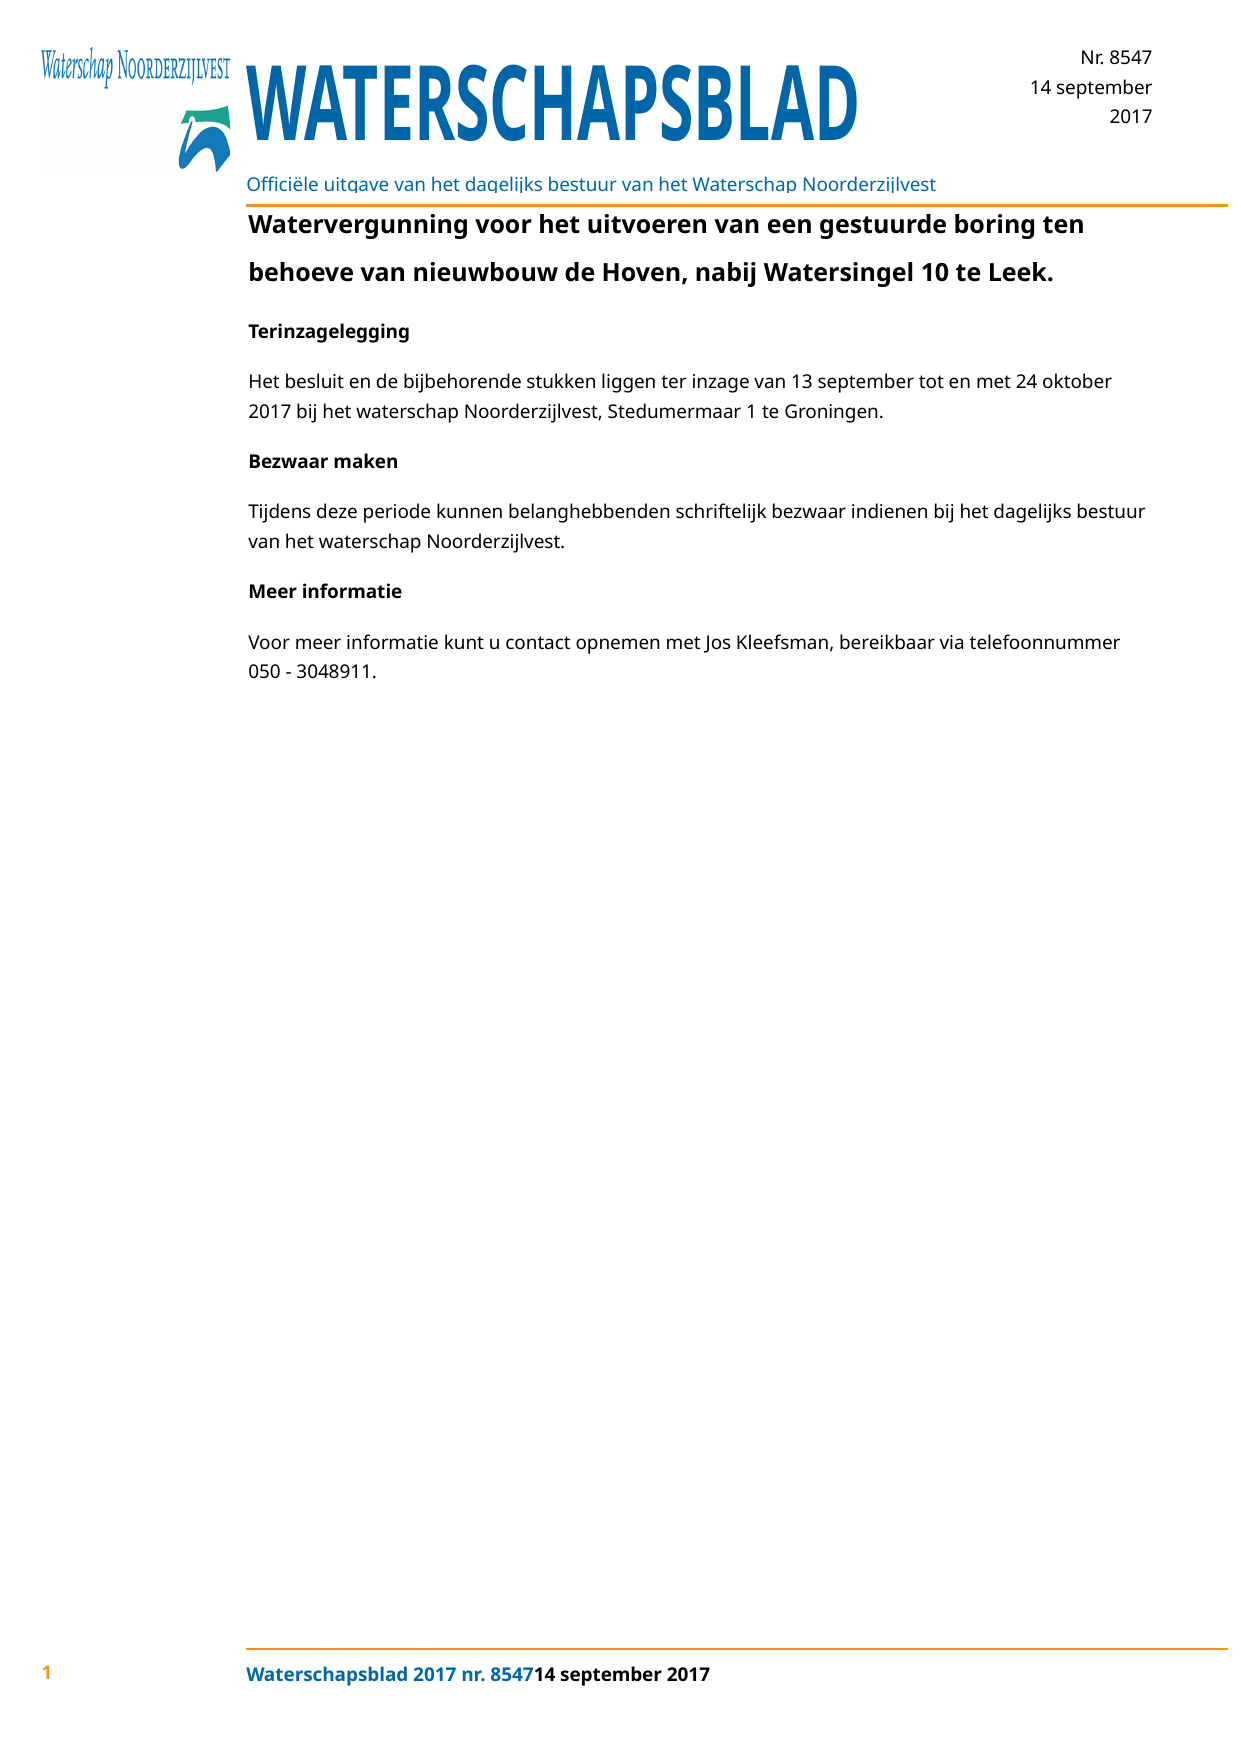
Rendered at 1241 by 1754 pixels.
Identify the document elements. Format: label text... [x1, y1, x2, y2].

text Voor meer informatie kunt u contact opnemen met Jos Kleefsman, bereikbaar via telefoonnummer 050 - 3048911. [248, 629, 1152, 684]
text Watervergunning voor het uitvoeren van een gestuurde boring ten behoeve van nieuwbouw de Hoven, nabij Watersingel 10 te Leek. [248, 207, 1152, 288]
text Bezwaar maken [248, 448, 1152, 474]
text Tijdens deze periode kunnen belanghebbenden schriftelijk bezwaar indienen bij het dagelijks bestuur van het waterschap Noorderzijlvest. [248, 499, 1152, 554]
picture [41, 47, 231, 172]
text Meer informatie [248, 579, 1152, 604]
text Het besluit en de bijbehorende stukken liggen ter inzage van 13 september tot en met 24 oktober 2017 bij het waterschap Noorderzijlvest, Stedumermaar 1 te Groningen. [248, 368, 1152, 424]
text Terinzagelegging [248, 318, 1152, 344]
